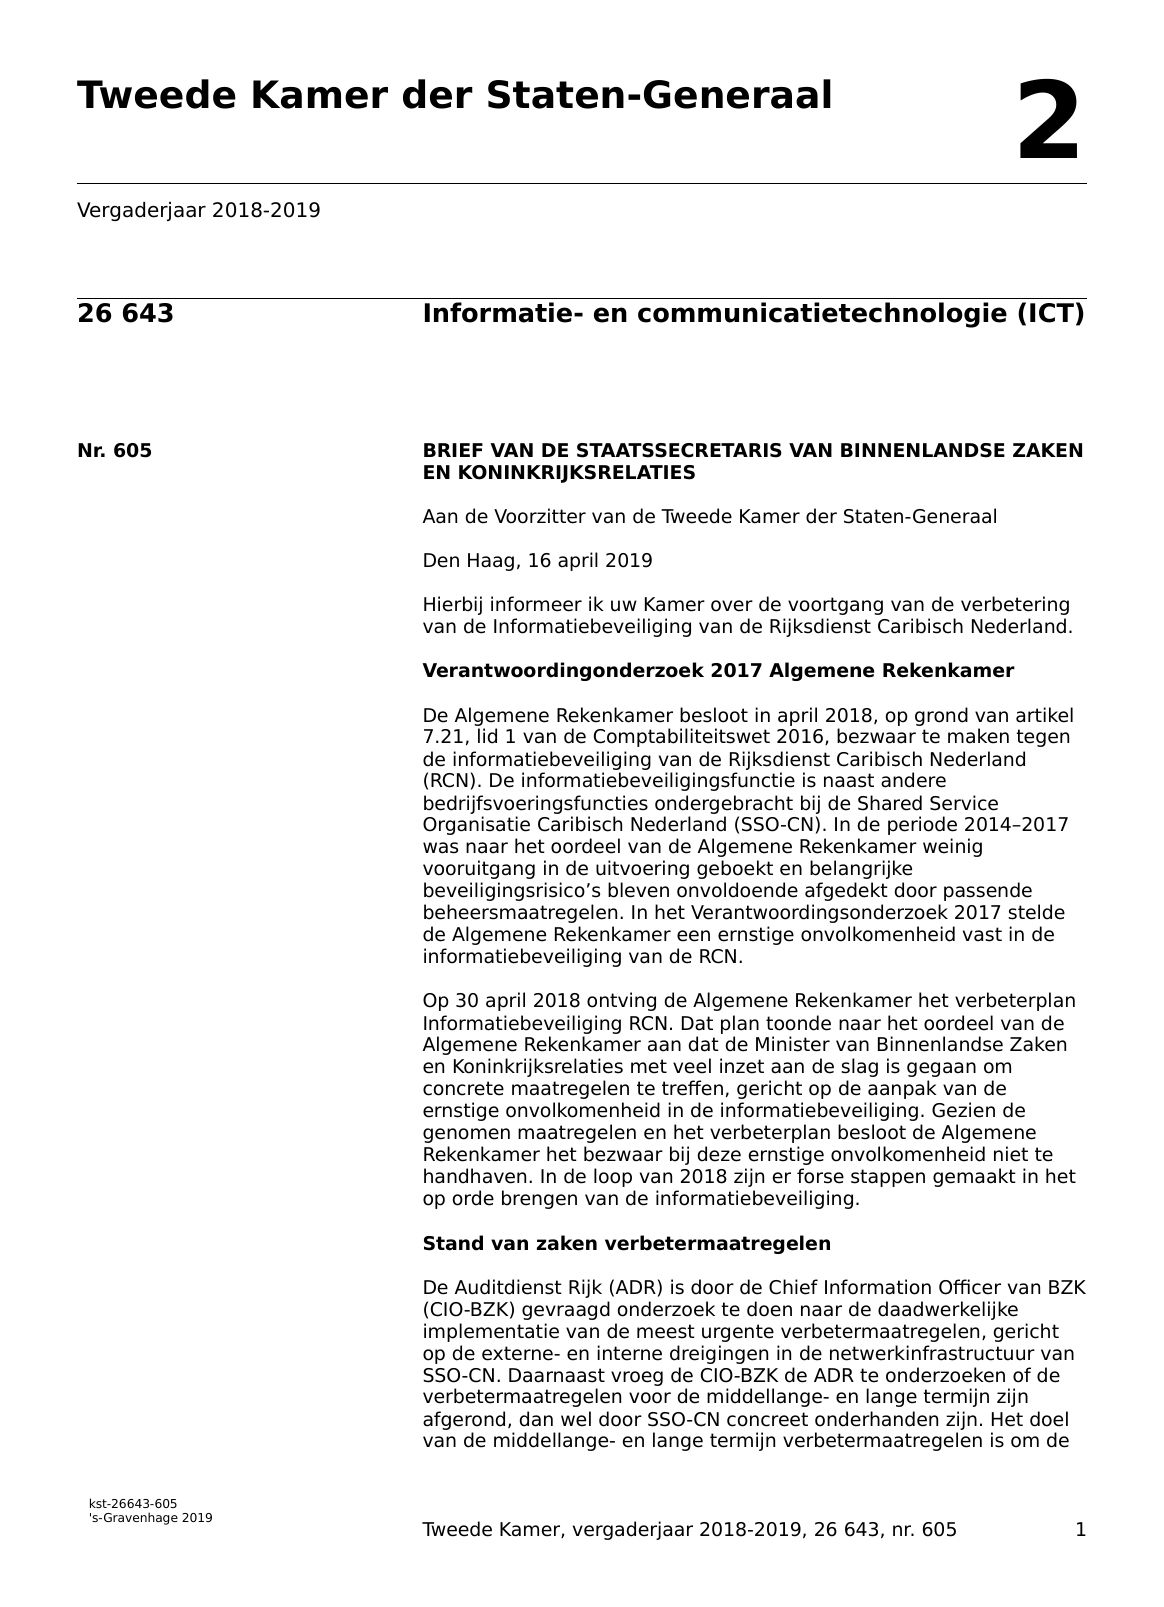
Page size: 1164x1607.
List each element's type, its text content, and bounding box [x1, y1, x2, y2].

text Hierbij informeer ik uw Kamer over de voortgang van de verbetering van de Informatiebeveiliging van de Rijksdienst Caribisch Nederland. [422, 594, 1087, 638]
table_cell Vergaderjaar 2018-2019 [77, 184, 1087, 298]
subtitle Stand van zaken verbetermaatregelen [422, 1232, 1087, 1254]
text De Algemene Rekenkamer besloot in april 2018, op grond van artikel 7.21, lid 1 van de Comptabiliteitswet 2016, bezwaar te maken tegen de informatiebeveiliging van de Rijksdienst Caribisch Nederland (RCN). De informatiebeveiligingsfunctie is naast andere bedrijfsvoeringsfuncties ondergebracht bij de Shared Service Organisatie Caribisch Nederland (SSO-CN). In de periode 2014–2017 was naar het oordeel van de Algemene Rekenkamer weinig vooruitgang in de uitvoering geboekt en belangrijke beveiligingsrisico’s bleven onvoldoende afgedekt door passende beheersmaatregelen. In het Verantwoordingsonderzoek 2017 stelde de Algemene Rekenkamer een ernstige onvolkomenheid vast in de informatiebeveiliging van de RCN. [422, 704, 1087, 968]
text 's-Gravenhage 2019 [88, 1511, 323, 1525]
table_header Tweede Kamer der Staten-Generaal [77, 59, 886, 183]
text kst-26643-605 [88, 1497, 323, 1511]
text Den Haag, 16 april 2019 [422, 550, 1087, 572]
subtitle Verantwoordingonderzoek 2017 Algemene Rekenkamer [422, 660, 1087, 682]
subtitle 26 643 Informatie- en communicatietechnologie (ICT) [77, 299, 1087, 329]
subtitle Nr. 605 BRIEF VAN DE STAATSSECRETARIS VAN BINNENLANDSE ZAKEN EN KONINKRIJKSRELATIES [77, 440, 1087, 484]
text De Auditdienst Rijk (ADR) is door de Chief Information Officer van BZK (CIO-BZK) gevraagd onderzoek te doen naar de daadwerkelijke implementatie van de meest urgente verbetermaatregelen, gericht op de externe- en interne dreigingen in de netwerkinfrastructuur van SSO-CN. Daarnaast vroeg de CIO-BZK de ADR te onderzoeken of de verbetermaatregelen voor de middellange- en lange termijn zijn afgerond, dan wel door SSO-CN concreet onderhanden zijn. Het doel van de middellange- en lange termijn verbetermaatregelen is om de [422, 1277, 1087, 1452]
table_header 2 [886, 59, 1087, 183]
text Op 30 april 2018 ontving de Algemene Rekenkamer het verbeterplan Informatiebeveiliging RCN. Dat plan toonde naar het oordeel van de Algemene Rekenkamer aan dat de Minister van Binnenlandse Zaken en Koninkrijksrelaties met veel inzet aan de slag is gegaan om concrete maatregelen te treffen, gericht op de aanpak van de ernstige onvolkomenheid in de informatiebeveiliging. Gezien de genomen maatregelen en het verbeterplan besloot de Algemene Rekenkamer het bezwaar bij deze ernstige onvolkomenheid niet te handhaven. In de loop van 2018 zijn er forse stappen gemaakt in het op orde brengen van de informatiebeveiliging. [422, 990, 1087, 1210]
text Aan de Voorzitter van de Tweede Kamer der Staten-Generaal [422, 506, 1087, 528]
